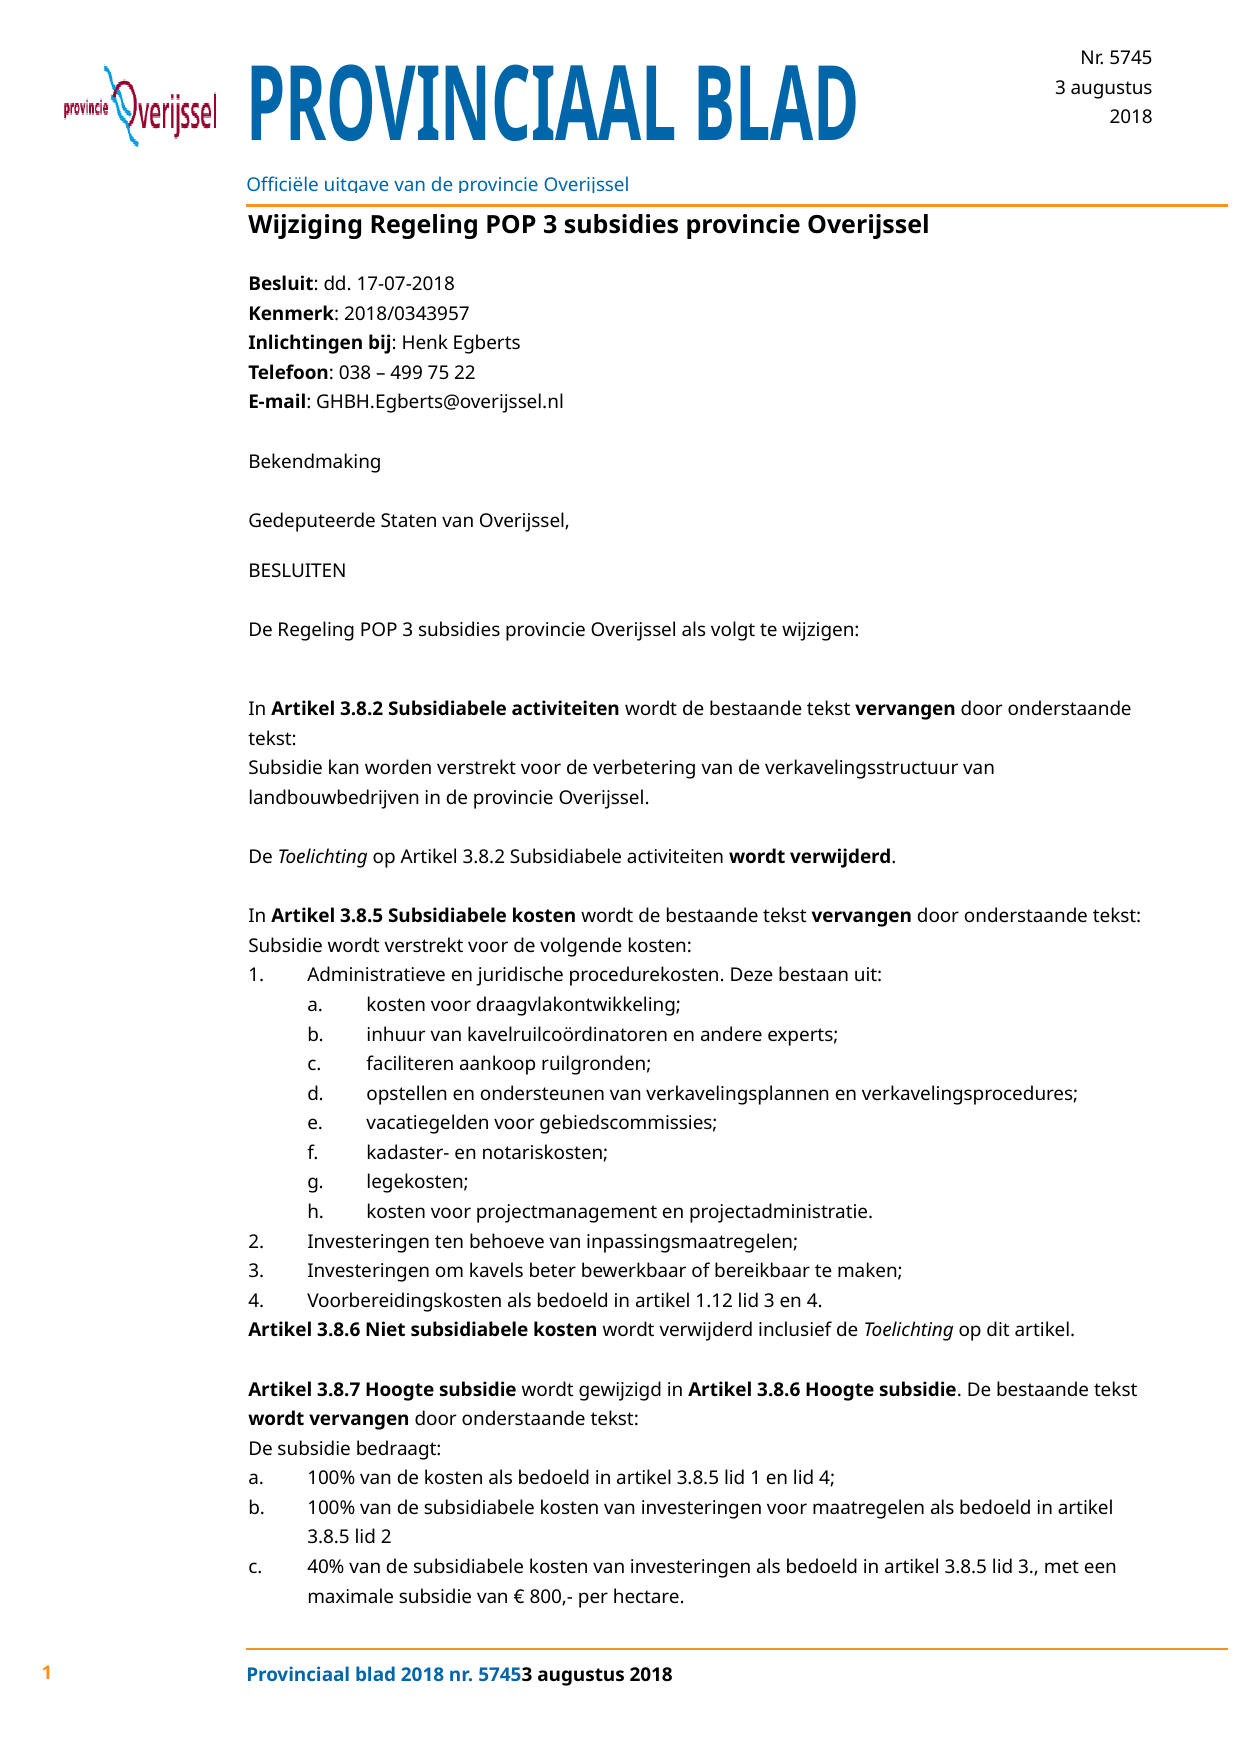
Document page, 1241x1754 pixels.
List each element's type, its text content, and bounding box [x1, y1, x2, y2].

text Inlichtingen bij: Henk Egberts [248, 329, 1152, 355]
list kosten voor projectmanagement en projectadministratie. [307, 1198, 1152, 1224]
list Investeringen om kavels beter bewerkbaar of bereikbaar te maken; [248, 1257, 1152, 1283]
list faciliteren aankoop ruilgronden; [307, 1050, 1152, 1076]
text Bekendmaking [248, 448, 1152, 473]
list Administratieve en juridische procedurekosten. Deze bestaan uit: [248, 962, 1152, 987]
list 40% van de subsidiabele kosten van investeringen als bedoeld in artikel 3.8.5 lid 3., met een maximale subsidie van € 800,- per hectare. [248, 1553, 1152, 1608]
list vacatiegelden voor gebiedscommissies; [307, 1109, 1152, 1135]
text In Artikel 3.8.2 Subsidiabele activiteiten wordt de bestaande tekst vervangen door onderstaande tekst: [248, 695, 1152, 751]
list 100% van de kosten als bedoeld in artikel 3.8.5 lid 1 en lid 4; [248, 1464, 1152, 1490]
text De subsidie bedraagt: [248, 1435, 1152, 1461]
list legekosten; [307, 1169, 1152, 1194]
text E-mail: GHBH.Egberts@overijssel.nl [248, 389, 1152, 414]
text Besluit: dd. 17-07-2018 [248, 270, 1152, 296]
text De Toelichting op Artikel 3.8.2 Subsidiabele activiteiten wordt verwijderd. [248, 843, 1152, 869]
list 100% van de subsidiabele kosten van investeringen voor maatregelen als bedoeld in artikel 3.8.5 lid 2 [248, 1494, 1152, 1549]
list kosten voor draagvlakontwikkeling; [307, 991, 1152, 1017]
text Artikel 3.8.7 Hoogte subsidie wordt gewijzigd in Artikel 3.8.6 Hoogte subsidie. De bestaande tekst wordt vervangen door onderstaande tekst: [248, 1376, 1152, 1431]
list inhuur van kavelruilcoördinatoren en andere experts; [307, 1021, 1152, 1046]
list Investeringen ten behoeve van inpassingsmaatregelen; [248, 1228, 1152, 1253]
text Telefoon: 038 – 499 75 22 [248, 359, 1152, 385]
list Voorbereidingskosten als bedoeld in artikel 1.12 lid 3 en 4. [248, 1287, 1152, 1313]
text Wijziging Regeling POP 3 subsidies provincie Overijssel [248, 207, 1152, 241]
text Kenmerk: 2018/0343957 [248, 300, 1152, 326]
list kadaster- en notariskosten; [307, 1139, 1152, 1165]
list opstellen en ondersteunen van verkavelingsplannen en verkavelingsprocedures; [307, 1080, 1152, 1106]
text BESLUITEN [248, 557, 1152, 583]
text In Artikel 3.8.5 Subsidiabele kosten wordt de bestaande tekst vervangen door onderstaande tekst: [248, 902, 1152, 928]
text De Regeling POP 3 subsidies provincie Overijssel als volgt te wijzigen: [248, 616, 1152, 642]
text Gedeputeerde Staten van Overijssel, [248, 507, 1152, 533]
picture [41, 47, 231, 172]
text Artikel 3.8.6 Niet subsidiabele kosten wordt verwijderd inclusief de Toelichting op dit artikel. [248, 1317, 1152, 1342]
text Subsidie kan worden verstrekt voor de verbetering van de verkavelingsstructuur van landbouwbedrijven in de provincie Overijssel. [248, 754, 1152, 810]
text Subsidie wordt verstrekt voor de volgende kosten: [248, 932, 1152, 958]
